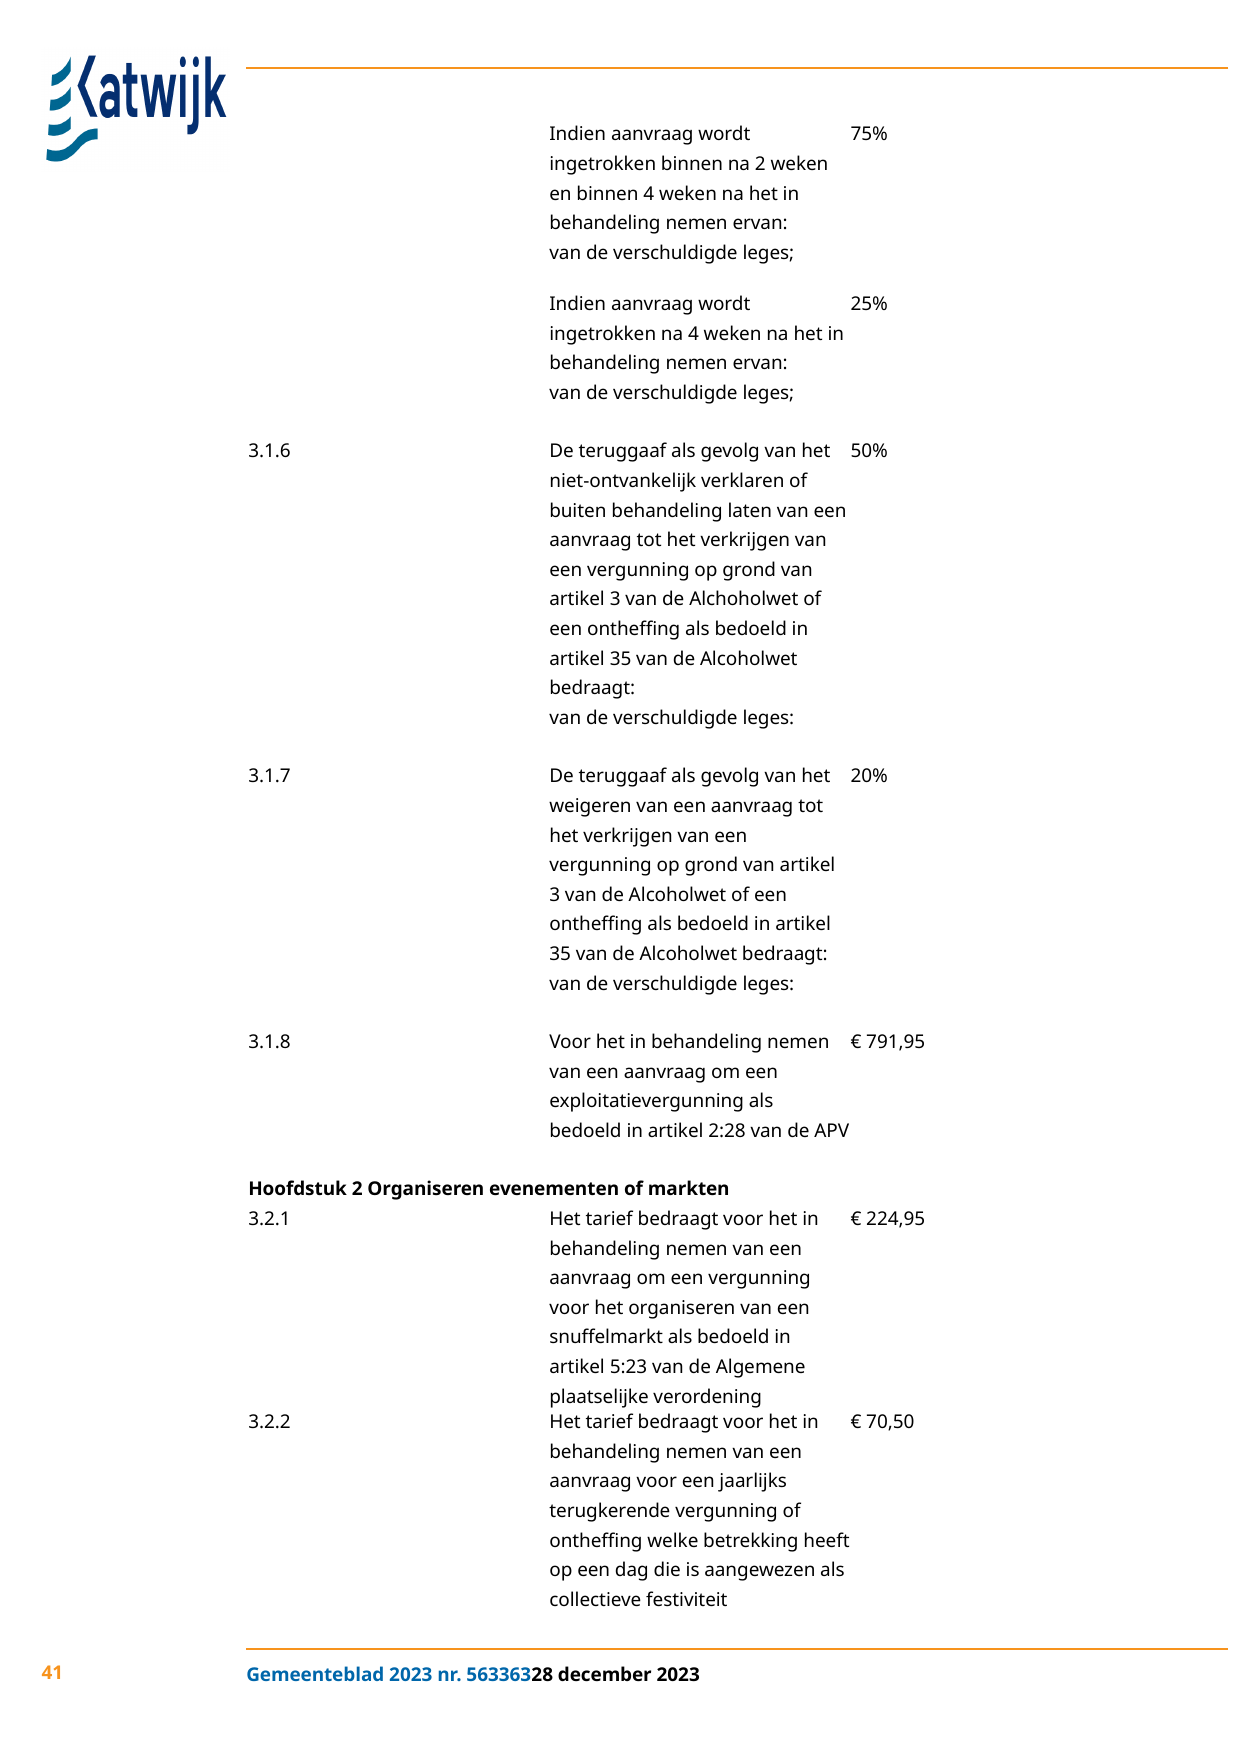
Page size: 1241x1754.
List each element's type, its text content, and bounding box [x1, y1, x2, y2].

table_header 3.1.7 [248, 763, 549, 995]
table_cell [850, 95, 1152, 121]
table_cell [248, 265, 549, 290]
table_cell [549, 95, 850, 121]
table_header 3.2.1 [248, 1205, 549, 1408]
table_header € 791,95 [850, 1028, 1152, 1143]
table_cell [549, 265, 850, 290]
table_header € 224,95 [850, 1205, 1152, 1408]
table_header Het tarief bedraagt voor het in behandeling nemen van een aanvraag om een vergunning voor het organiseren van een snuffelmarkt als bedoeld in artikel 5:23 van de Algemene plaatselijke verordening [549, 1205, 850, 1408]
table_cell Indien aanvraag wordt ingetrokken na 4 weken na het in behandeling nemen ervan: van de verschuldigde leges; [549, 290, 850, 405]
table_cell [248, 121, 549, 264]
table_cell [850, 265, 1152, 290]
table_cell € 70,50 [850, 1409, 1152, 1612]
table_cell 25% [850, 290, 1152, 405]
table_cell Indien aanvraag wordt ingetrokken binnen na 2 weken en binnen 4 weken na het in behandeling nemen ervan: van de verschuldigde leges; [549, 121, 850, 264]
table_cell [248, 290, 549, 405]
table_header 3.1.6 [248, 438, 549, 730]
table_header De teruggaaf als gevolg van het weigeren van een aanvraag tot het verkrijgen van een vergunning op grond van artikel 3 van de Alcoholwet of een ontheffing als bedoeld in artikel 35 van de Alcoholwet bedraagt: van de verschuldigde leges: [549, 763, 850, 995]
table_cell [248, 95, 549, 121]
table_header Voor het in behandeling nemen van een aanvraag om een exploitatievergunning als bedoeld in artikel 2:28 van de APV [549, 1028, 850, 1143]
picture [41, 47, 231, 172]
text Hoofdstuk 2 Organiseren evenementen of markten [248, 1176, 1152, 1201]
table_header De teruggaaf als gevolg van het niet-ontvankelijk verklaren of buiten behandeling laten van een aanvraag tot het verkrijgen van een vergunning op grond van artikel 3 van de Alchoholwet of een ontheffing als bedoeld in artikel 35 van de Alcoholwet bedraagt: van de verschuldigde leges: [549, 438, 850, 730]
table_header 3.1.8 [248, 1028, 549, 1143]
table_cell 3.2.2 [248, 1409, 549, 1612]
table_cell Het tarief bedraagt voor het in behandeling nemen van een aanvraag voor een jaarlijks terugkerende vergunning of ontheffing welke betrekking heeft op een dag die is aangewezen als collectieve festiviteit [549, 1409, 850, 1612]
table_header 50% [850, 438, 1152, 730]
table_cell 75% [850, 121, 1152, 264]
table_header 20% [850, 763, 1152, 995]
